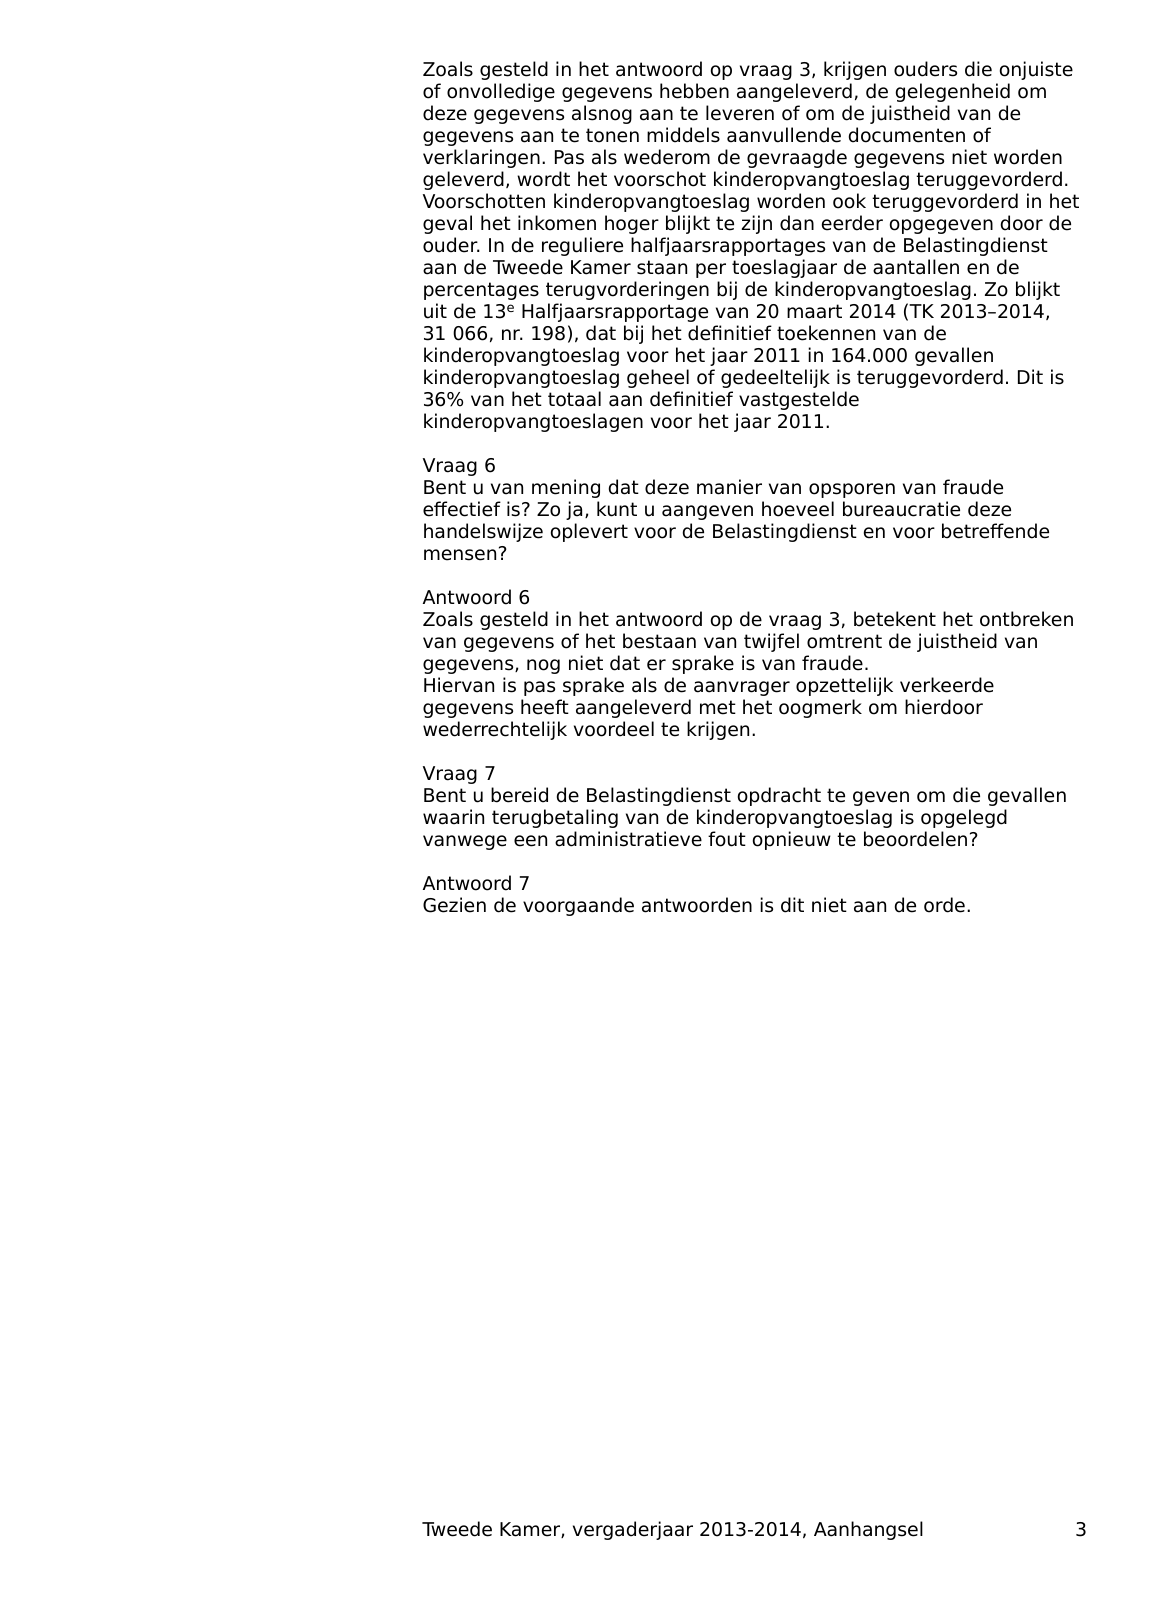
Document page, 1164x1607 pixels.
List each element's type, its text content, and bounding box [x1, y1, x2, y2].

text Bent u van mening dat deze manier van opsporen van fraude effectief is? Zo ja, kunt u aangeven hoeveel bureaucratie deze handelswijze oplevert voor de Belastingdienst en voor betreffende mensen? [422, 477, 1087, 565]
text Hiervan is pas sprake als de aanvrager opzettelijk verkeerde gegevens heeft aangeleverd met het oogmerk om hierdoor wederrechtelijk voordeel te krijgen. [422, 675, 1087, 741]
text Bent u bereid de Belastingdienst opdracht te geven om die gevallen waarin terugbetaling van de kinderopvangtoeslag is opgelegd vanwege een administratieve fout opnieuw te beoordelen? [422, 785, 1087, 851]
text Antwoord 6 [422, 587, 1087, 609]
text Gezien de voorgaande antwoorden is dit niet aan de orde. [422, 895, 1087, 917]
text Vraag 6 [422, 455, 1087, 477]
text Antwoord 7 [422, 873, 1087, 895]
text Vraag 7 [422, 763, 1087, 785]
text Zoals gesteld in het antwoord op vraag 3, krijgen ouders die onjuiste of onvolledige gegevens hebben aangeleverd, de gelegenheid om deze gegevens alsnog aan te leveren of om de juistheid van de gegevens aan te tonen middels aanvullende documenten of verklaringen. Pas als wederom de gevraagde gegevens niet worden geleverd, wordt het voorschot kinderopvangtoeslag teruggevorderd. Voorschotten kinderopvangtoeslag worden ook teruggevorderd in het geval het inkomen hoger blijkt te zijn dan eerder opgegeven door de ouder. In de reguliere halfjaarsrapportages van de Belastingdienst aan de Tweede Kamer staan per toeslagjaar de aantallen en de percentages terugvorderingen bij de kinderopvangtoeslag. Zo blijkt uit de 13e Halfjaarsrapportage van 20 maart 2014 (TK 2013–2014, 31 066, nr. 198), dat bij het definitief toekennen van de kinderopvangtoeslag voor het jaar 2011 in 164.000 gevallen kinderopvangtoeslag geheel of gedeeltelijk is teruggevorderd. Dit is 36% van het totaal aan definitief vastgestelde kinderopvangtoeslagen voor het jaar 2011. [422, 59, 1087, 433]
text Zoals gesteld in het antwoord op de vraag 3, betekent het ontbreken van gegevens of het bestaan van twijfel omtrent de juistheid van gegevens, nog niet dat er sprake is van fraude. [422, 609, 1087, 675]
